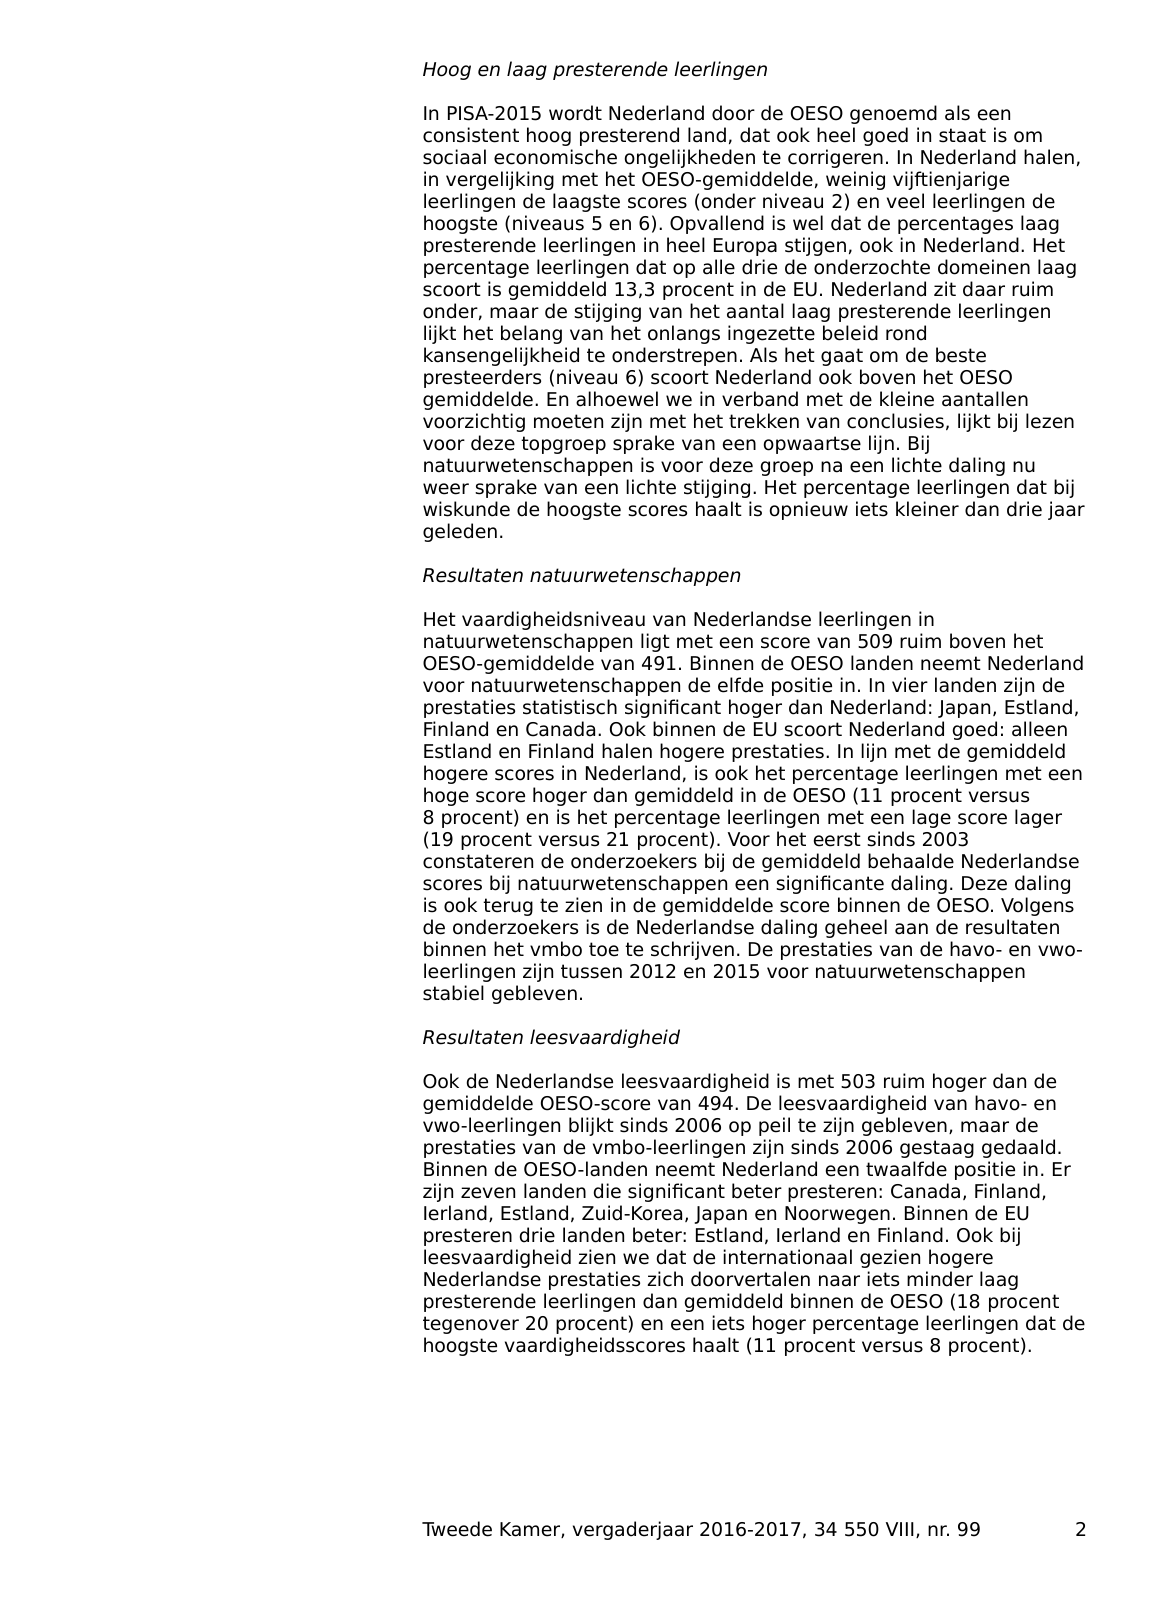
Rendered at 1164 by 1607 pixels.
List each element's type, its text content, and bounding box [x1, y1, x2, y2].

text Het vaardigheidsniveau van Nederlandse leerlingen in natuurwetenschappen ligt met een score van 509 ruim boven het OESO-gemiddelde van 491. Binnen de OESO landen neemt Nederland voor natuurwetenschappen de elfde positie in. In vier landen zijn de prestaties statistisch significant hoger dan Nederland: Japan, Estland, Finland en Canada. Ook binnen de EU scoort Nederland goed: alleen Estland en Finland halen hogere prestaties. In lijn met de gemiddeld hogere scores in Nederland, is ook het percentage leerlingen met een hoge score hoger dan gemiddeld in de OESO (11 procent versus 8 procent) en is het percentage leerlingen met een lage score lager (19 procent versus 21 procent). Voor het eerst sinds 2003 constateren de onderzoekers bij de gemiddeld behaalde Nederlandse scores bij natuurwetenschappen een significante daling. Deze daling is ook terug te zien in de gemiddelde score binnen de OESO. Volgens de onderzoekers is de Nederlandse daling geheel aan de resultaten binnen het vmbo toe te schrijven. De prestaties van de havo- en vwo-leerlingen zijn tussen 2012 en 2015 voor natuurwetenschappen stabiel gebleven. [422, 609, 1087, 1005]
text In PISA-2015 wordt Nederland door de OESO genoemd als een consistent hoog presterend land, dat ook heel goed in staat is om sociaal economische ongelijkheden te corrigeren. In Nederland halen, in vergelijking met het OESO-gemiddelde, weinig vijftienjarige leerlingen de laagste scores (onder niveau 2) en veel leerlingen de hoogste (niveaus 5 en 6). Opvallend is wel dat de percentages laag presterende leerlingen in heel Europa stijgen, ook in Nederland. Het percentage leerlingen dat op alle drie de onderzochte domeinen laag scoort is gemiddeld 13,3 procent in de EU. Nederland zit daar ruim onder, maar de stijging van het aantal laag presterende leerlingen lijkt het belang van het onlangs ingezette beleid rond kansengelijkheid te onderstrepen. Als het gaat om de beste presteerders (niveau 6) scoort Nederland ook boven het OESO gemiddelde. En alhoewel we in verband met de kleine aantallen voorzichtig moeten zijn met het trekken van conclusies, lijkt bij lezen voor deze topgroep sprake van een opwaartse lijn. Bij natuurwetenschappen is voor deze groep na een lichte daling nu weer sprake van een lichte stijging. Het percentage leerlingen dat bij wiskunde de hoogste scores haalt is opnieuw iets kleiner dan drie jaar geleden. [422, 103, 1087, 543]
text Ook de Nederlandse leesvaardigheid is met 503 ruim hoger dan de gemiddelde OESO-score van 494. De leesvaardigheid van havo- en vwo-leerlingen blijkt sinds 2006 op peil te zijn gebleven, maar de prestaties van de vmbo-leerlingen zijn sinds 2006 gestaag gedaald. Binnen de OESO-landen neemt Nederland een twaalfde positie in. Er zijn zeven landen die significant beter presteren: Canada, Finland, Ierland, Estland, Zuid-Korea, Japan en Noorwegen. Binnen de EU presteren drie landen beter: Estland, Ierland en Finland. Ook bij leesvaardigheid zien we dat de internationaal gezien hogere Nederlandse prestaties zich doorvertalen naar iets minder laag presterende leerlingen dan gemiddeld binnen de OESO (18 procent tegenover 20 procent) en een iets hoger percentage leerlingen dat de hoogste vaardigheidsscores haalt (11 procent versus 8 procent). [422, 1071, 1087, 1357]
subtitle Hoog en laag presterende leerlingen [422, 59, 1087, 81]
subtitle Resultaten leesvaardigheid [422, 1027, 1087, 1049]
subtitle Resultaten natuurwetenschappen [422, 565, 1087, 587]
